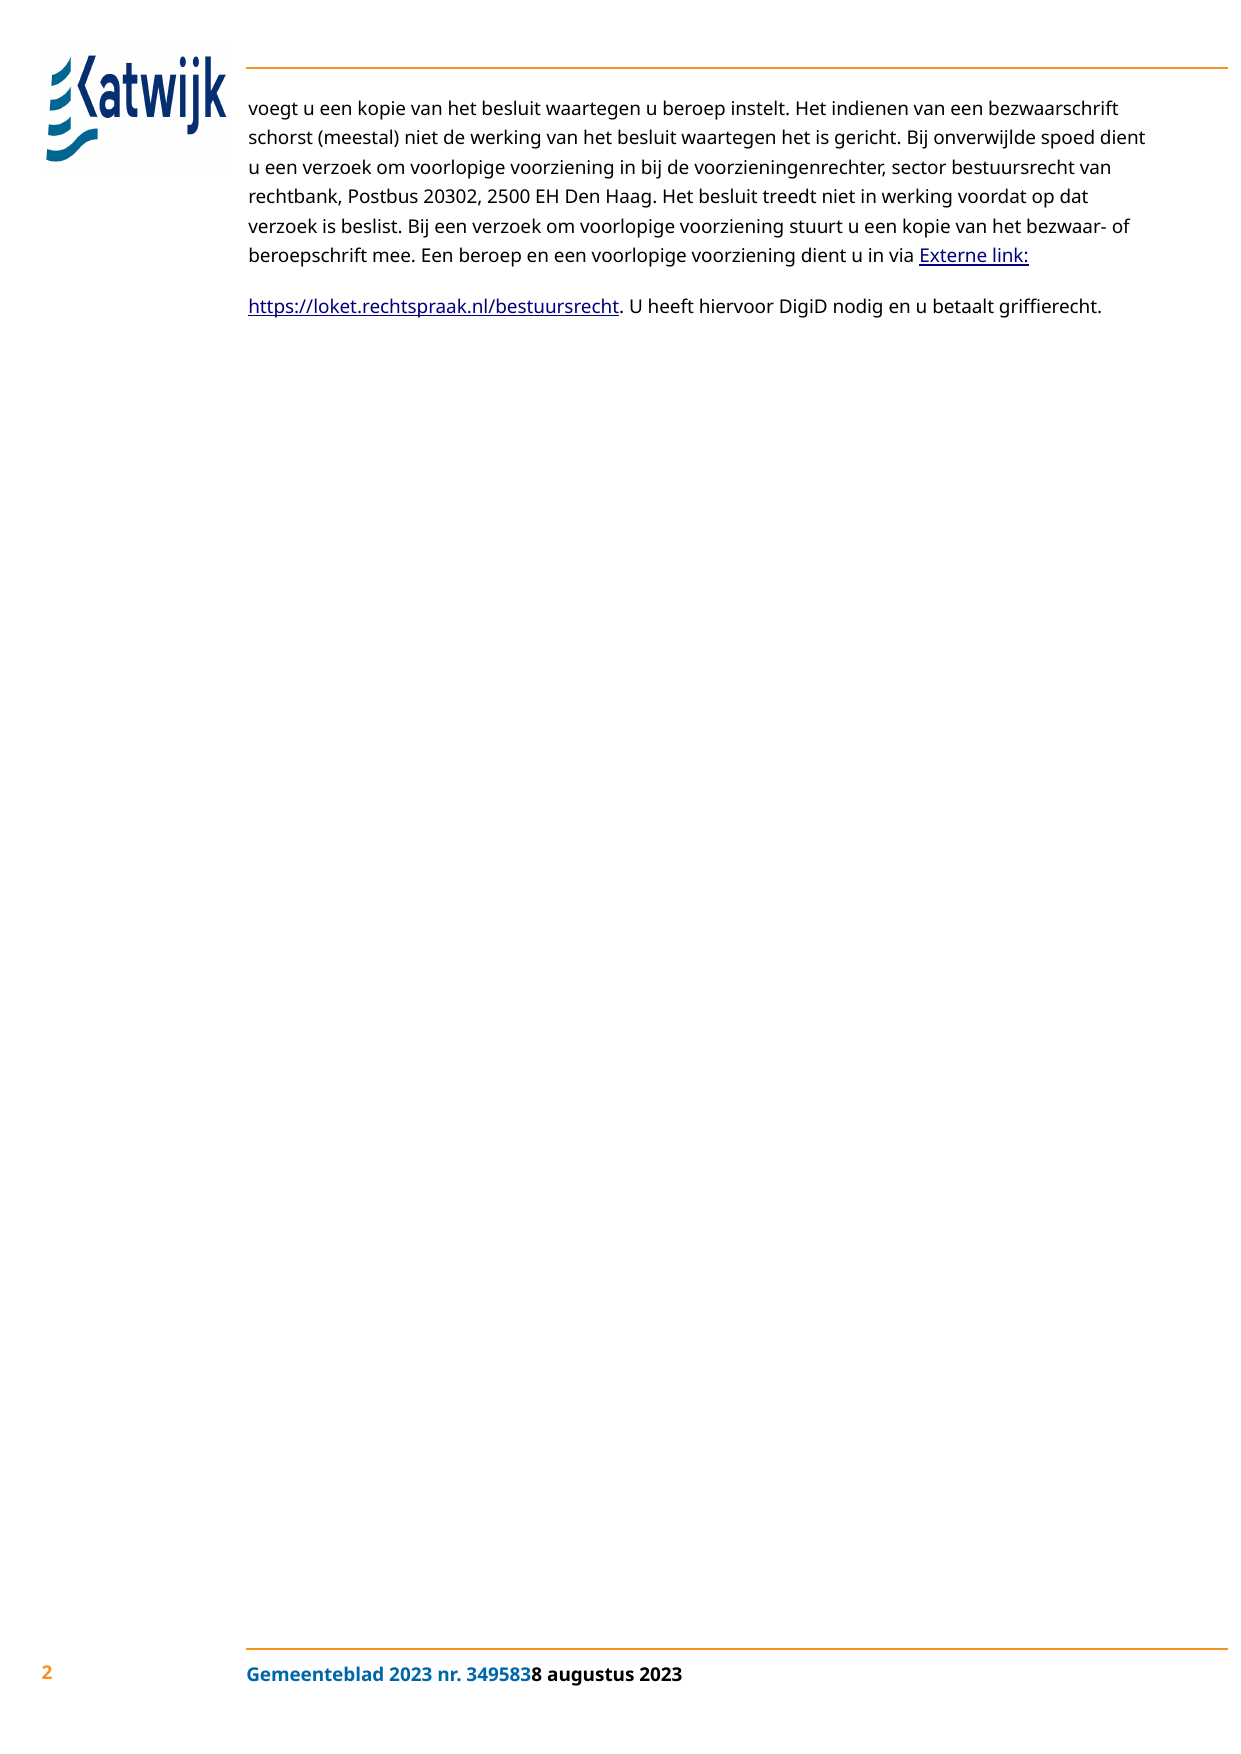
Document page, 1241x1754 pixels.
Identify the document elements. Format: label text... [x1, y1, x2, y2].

text voegt u een kopie van het besluit waartegen u beroep instelt. Het indienen van een bezwaarschrift schorst (meestal) niet de werking van het besluit waartegen het is gericht. Bij onverwijlde spoed dient u een verzoek om voorlopige voorziening in bij de voorzieningenrechter, sector bestuursrecht van rechtbank, Postbus 20302, 2500 EH Den Haag. Het besluit treedt niet in werking voordat op dat verzoek is beslist. Bij een verzoek om voorlopige voorziening stuurt u een kopie van het bezwaar- of beroepschrift mee. Een beroep en een voorlopige voorziening dient u in via Externe link: [248, 95, 1152, 268]
text https://loket.rechtspraak.nl/bestuursrecht. U heeft hiervoor DigiD nodig en u betaalt griffierecht. [248, 293, 1152, 319]
picture [41, 47, 231, 172]
